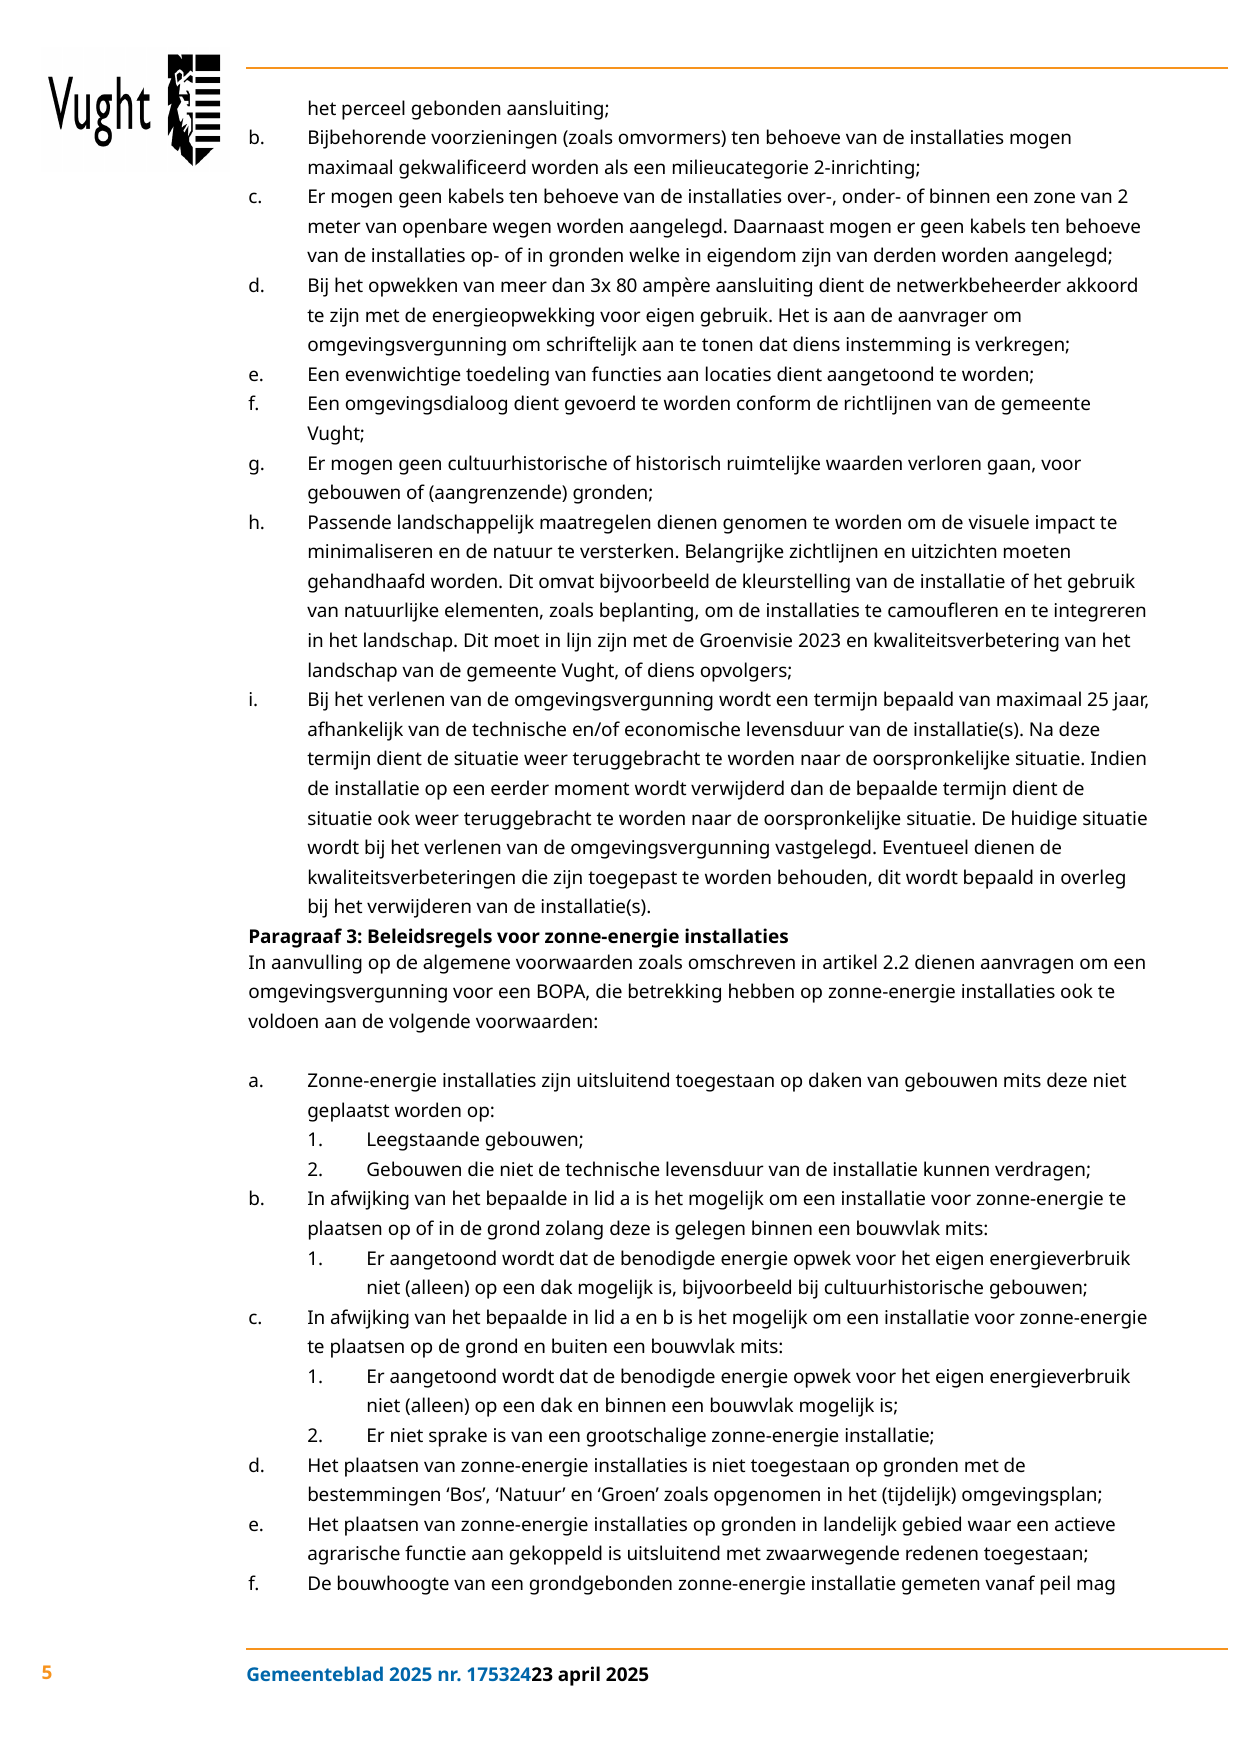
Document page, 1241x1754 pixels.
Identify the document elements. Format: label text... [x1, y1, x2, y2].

list Bij het opwekken van meer dan 3x 80 ampère aansluiting dient de netwerkbeheerder akkoord te zijn met de energieopwekking voor eigen gebruik. Het is aan de aanvrager om omgevingsvergunning om schriftelijk aan te tonen dat diens instemming is verkregen; [248, 272, 1152, 357]
list Passende landschappelijk maatregelen dienen genomen te worden om de visuele impact te minimaliseren en de natuur te versterken. Belangrijke zichtlijnen en uitzichten moeten gehandhaafd worden. Dit omvat bijvoorbeeld de kleurstelling van de installatie of het gebruik van natuurlijke elementen, zoals beplanting, om de installaties te camoufleren en te integreren in het landschap. Dit moet in lijn zijn met de Groenvisie 2023 en kwaliteitsverbetering van het landschap van de gemeente Vught, of diens opvolgers; [248, 509, 1152, 683]
picture [41, 47, 231, 172]
list Er niet sprake is van een grootschalige zonne-energie installatie; [307, 1422, 1152, 1448]
list het perceel gebonden aansluiting; [248, 95, 1152, 121]
list Het plaatsen van zonne-energie installaties op gronden in landelijk gebied waar een actieve agrarische functie aan gekoppeld is uitsluitend met zwaarwegende redenen toegestaan; [248, 1511, 1152, 1566]
list Zonne-energie installaties zijn uitsluitend toegestaan op daken van gebouwen mits deze niet geplaatst worden op: [248, 1067, 1152, 1122]
list Gebouwen die niet de technische levensduur van de installatie kunnen verdragen; [307, 1156, 1152, 1182]
list Een omgevingsdialoog dient gevoerd te worden conform de richtlijnen van de gemeente Vught; [248, 391, 1152, 446]
list Er aangetoond wordt dat de benodigde energie opwek voor het eigen energieverbruik niet (alleen) op een dak mogelijk is, bijvoorbeeld bij cultuurhistorische gebouwen; [307, 1245, 1152, 1300]
list Een evenwichtige toedeling van functies aan locaties dient aangetoond te worden; [248, 361, 1152, 387]
list Er mogen geen cultuurhistorische of historisch ruimtelijke waarden verloren gaan, voor gebouwen of (aangrenzende) gronden; [248, 450, 1152, 505]
list De bouwhoogte van een grondgebonden zonne-energie installatie gemeten vanaf peil mag [248, 1570, 1152, 1596]
list Bij het verlenen van de omgevingsvergunning wordt een termijn bepaald van maximaal 25 jaar, afhankelijk van de technische en/of economische levensduur van de installatie(s). Na deze termijn dient de situatie weer teruggebracht te worden naar de oorspronkelijke situatie. Indien de installatie op een eerder moment wordt verwijderd dan de bepaalde termijn dient de situatie ook weer teruggebracht te worden naar de oorspronkelijke situatie. De huidige situatie wordt bij het verlenen van de omgevingsvergunning vastgelegd. Eventueel dienen de kwaliteitsverbeteringen die zijn toegepast te worden behouden, dit wordt bepaald in overleg bij het verwijderen van de installatie(s). [248, 686, 1152, 919]
list Het plaatsen van zonne-energie installaties is niet toegestaan op gronden met de bestemmingen ‘Bos’, ‘Natuur’ en ‘Groen’ zoals opgenomen in het (tijdelijk) omgevingsplan; [248, 1452, 1152, 1507]
list Leegstaande gebouwen; [307, 1126, 1152, 1152]
list In afwijking van het bepaalde in lid a en b is het mogelijk om een installatie voor zonne-energie te plaatsen op de grond en buiten een bouwvlak mits: [248, 1304, 1152, 1359]
list In afwijking van het bepaalde in lid a is het mogelijk om een installatie voor zonne-energie te plaatsen op of in de grond zolang deze is gelegen binnen een bouwvlak mits: [248, 1186, 1152, 1241]
text In aanvulling op de algemene voorwaarden zoals omschreven in artikel 2.2 dienen aanvragen om een omgevingsvergunning voor een BOPA, die betrekking hebben op zonne-energie installaties ook te voldoen aan de volgende voorwaarden: [248, 949, 1152, 1034]
list Bijbehorende voorzieningen (zoals omvormers) ten behoeve van de installaties mogen maximaal gekwalificeerd worden als een milieucategorie 2-inrichting; [248, 124, 1152, 180]
list Er aangetoond wordt dat de benodigde energie opwek voor het eigen energieverbruik niet (alleen) op een dak en binnen een bouwvlak mogelijk is; [307, 1363, 1152, 1418]
list Er mogen geen kabels ten behoeve van de installaties over-, onder- of binnen een zone van 2 meter van openbare wegen worden aangelegd. Daarnaast mogen er geen kabels ten behoeve van de installaties op- of in gronden welke in eigendom zijn van derden worden aangelegd; [248, 183, 1152, 268]
text Paragraaf 3: Beleidsregels voor zonne-energie installaties [248, 923, 1152, 949]
